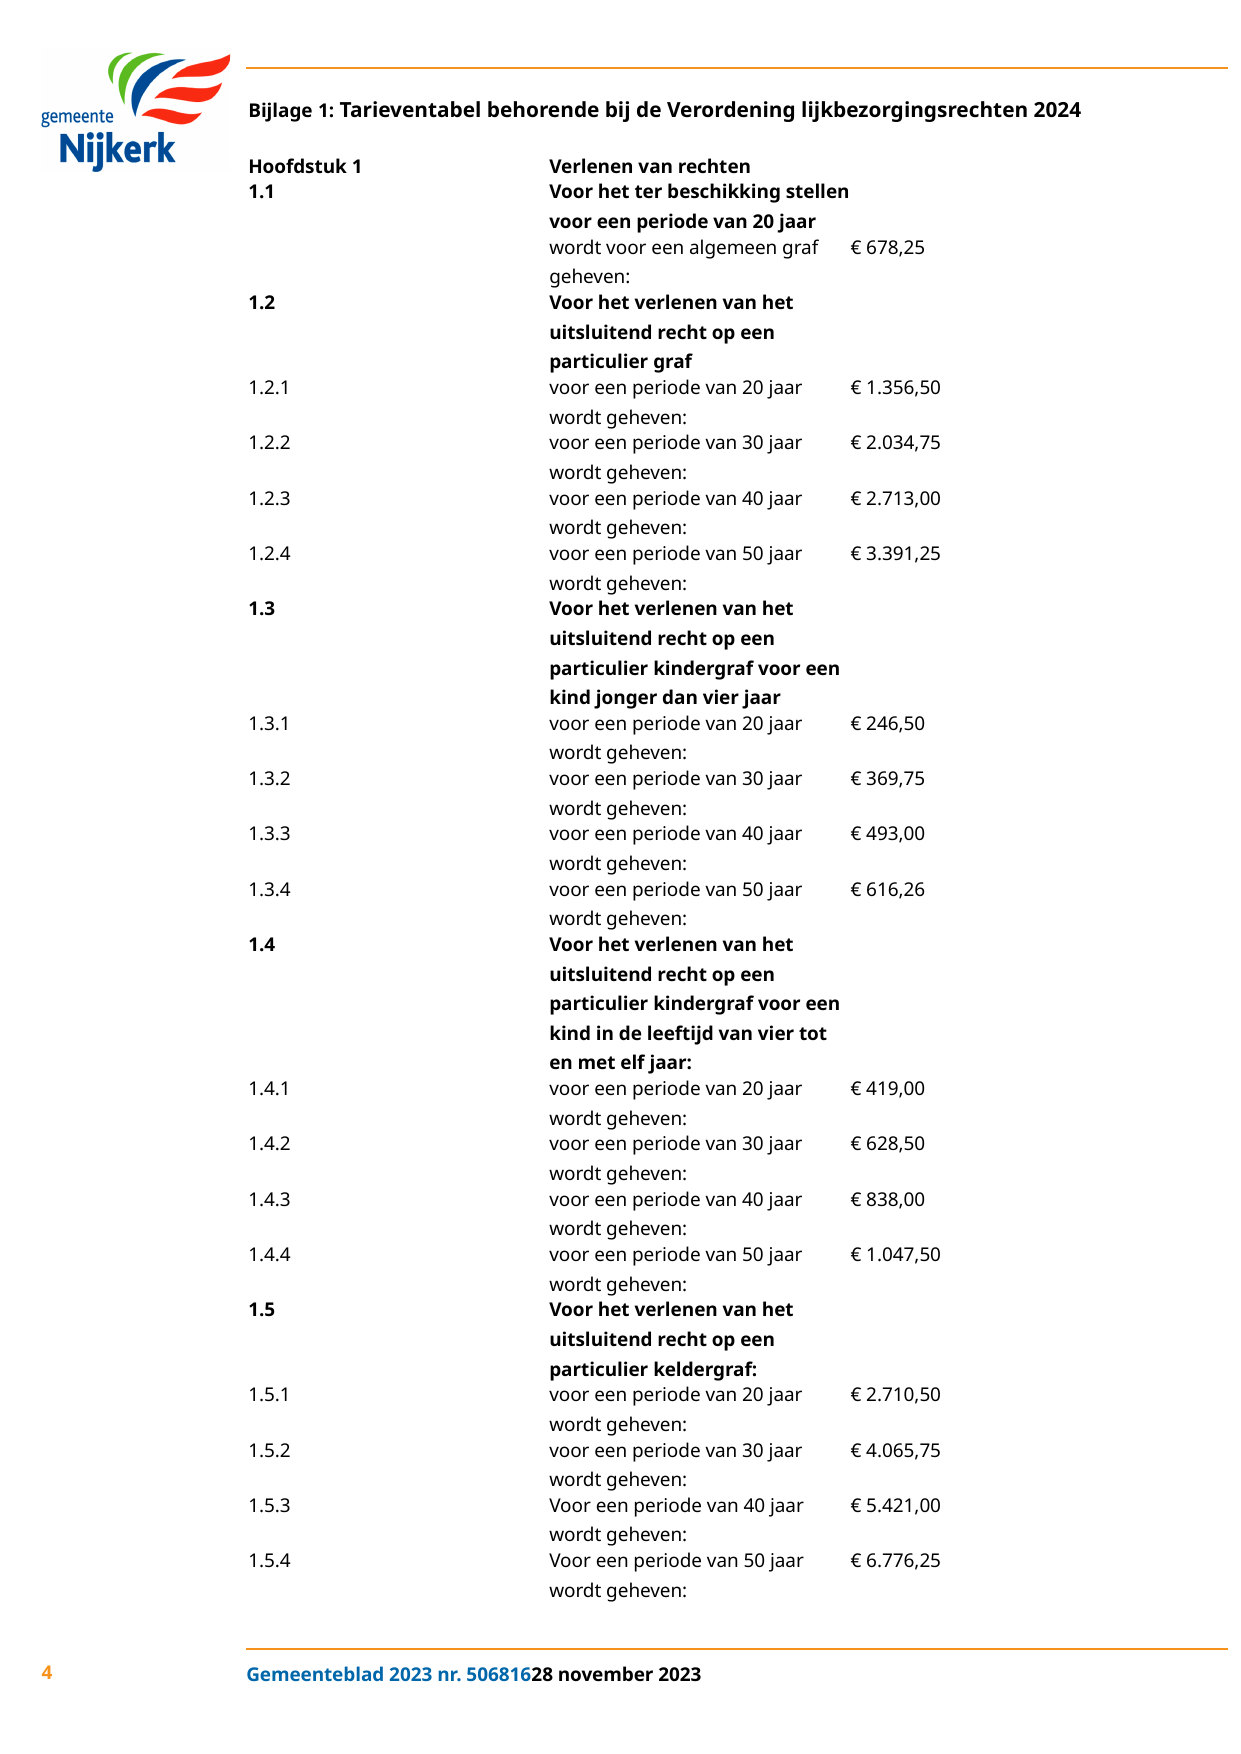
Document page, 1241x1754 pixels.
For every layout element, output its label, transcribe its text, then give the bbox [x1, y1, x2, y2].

table_cell voor een periode van 30 jaar wordt geheven: [549, 1131, 850, 1186]
table_header Verlenen van rechten [549, 153, 850, 179]
table_cell [850, 596, 1152, 710]
table_cell 1.4.2 [248, 1131, 549, 1186]
table_cell € 2.034,75 [850, 430, 1152, 485]
table_cell € 5.421,00 [850, 1492, 1152, 1547]
table_cell 1.2.3 [248, 485, 549, 540]
table_cell voor een periode van 30 jaar wordt geheven: [549, 765, 850, 821]
table_cell voor een periode van 30 jaar wordt geheven: [549, 1437, 850, 1492]
table_cell € 246,50 [850, 710, 1152, 765]
table_header Hoofdstuk 1 [248, 153, 549, 179]
table_cell Voor het verlenen van het uitsluitend recht op een particulier kindergraf voor een kind in de leeftijd van vier tot en met elf jaar: [549, 931, 850, 1075]
table_cell voor een periode van 20 jaar wordt geheven: [549, 374, 850, 429]
table_cell voor een periode van 20 jaar wordt geheven: [549, 1075, 850, 1131]
table_cell wordt voor een algemeen graf geheven: [549, 234, 850, 289]
table_cell 1.4.4 [248, 1241, 549, 1297]
table_cell € 3.391,25 [850, 540, 1152, 596]
table_cell voor een periode van 40 jaar wordt geheven: [549, 821, 850, 876]
table_cell 1.3.4 [248, 876, 549, 931]
table_cell voor een periode van 50 jaar wordt geheven: [549, 876, 850, 931]
table_cell Voor het verlenen van het uitsluitend recht op een particulier graf [549, 289, 850, 374]
table_cell 1.2.4 [248, 540, 549, 596]
table_cell 1.3.2 [248, 765, 549, 821]
table_cell 1.1 [248, 179, 549, 234]
table_cell Voor een periode van 40 jaar wordt geheven: [549, 1492, 850, 1547]
table_cell € 419,00 [850, 1075, 1152, 1131]
table_cell Voor het verlenen van het uitsluitend recht op een particulier keldergraf: [549, 1297, 850, 1381]
table_cell voor een periode van 50 jaar wordt geheven: [549, 540, 850, 596]
table_cell 1.3 [248, 596, 549, 710]
table_cell 1.2 [248, 289, 549, 374]
table_cell voor een periode van 40 jaar wordt geheven: [549, 1186, 850, 1241]
table_cell 1.4.1 [248, 1075, 549, 1131]
table_cell € 838,00 [850, 1186, 1152, 1241]
table_cell Voor een periode van 50 jaar wordt geheven: [549, 1548, 850, 1603]
picture [41, 47, 231, 172]
table_cell [850, 179, 1152, 234]
table_cell € 1.047,50 [850, 1241, 1152, 1297]
table_cell voor een periode van 50 jaar wordt geheven: [549, 1241, 850, 1297]
table_cell € 2.713,00 [850, 485, 1152, 540]
table_cell € 493,00 [850, 821, 1152, 876]
table_cell 1.5.1 [248, 1381, 549, 1437]
table_header [850, 153, 1152, 179]
table_cell 1.5.3 [248, 1492, 549, 1547]
table_cell voor een periode van 40 jaar wordt geheven: [549, 485, 850, 540]
table_cell € 678,25 [850, 234, 1152, 289]
table_cell 1.4 [248, 931, 549, 1075]
table_cell voor een periode van 20 jaar wordt geheven: [549, 1381, 850, 1437]
table_cell Voor het verlenen van het uitsluitend recht op een particulier kindergraf voor een kind jonger dan vier jaar [549, 596, 850, 710]
table_cell € 4.065,75 [850, 1437, 1152, 1492]
table_cell 1.5.4 [248, 1548, 549, 1603]
table_cell 1.5 [248, 1297, 549, 1381]
table_cell [850, 931, 1152, 1075]
table_cell 1.3.1 [248, 710, 549, 765]
table_cell 1.3.3 [248, 821, 549, 876]
table_cell [248, 234, 549, 289]
table_cell € 6.776,25 [850, 1548, 1152, 1603]
table_cell voor een periode van 20 jaar wordt geheven: [549, 710, 850, 765]
table_cell 1.5.2 [248, 1437, 549, 1492]
table_cell [850, 1297, 1152, 1381]
table_cell 1.2.2 [248, 430, 549, 485]
table_cell Voor het ter beschikking stellen voor een periode van 20 jaar [549, 179, 850, 234]
table_cell voor een periode van 30 jaar wordt geheven: [549, 430, 850, 485]
table_cell € 369,75 [850, 765, 1152, 821]
table_cell € 616,26 [850, 876, 1152, 931]
text Bijlage 1: Tarieventabel behorende bij de Verordening lijkbezorgingsrechten 2024 [248, 95, 1152, 123]
table_cell [850, 289, 1152, 374]
table_cell 1.4.3 [248, 1186, 549, 1241]
table_cell € 2.710,50 [850, 1381, 1152, 1437]
table_cell € 628,50 [850, 1131, 1152, 1186]
table_cell 1.2.1 [248, 374, 549, 429]
table_cell € 1.356,50 [850, 374, 1152, 429]
